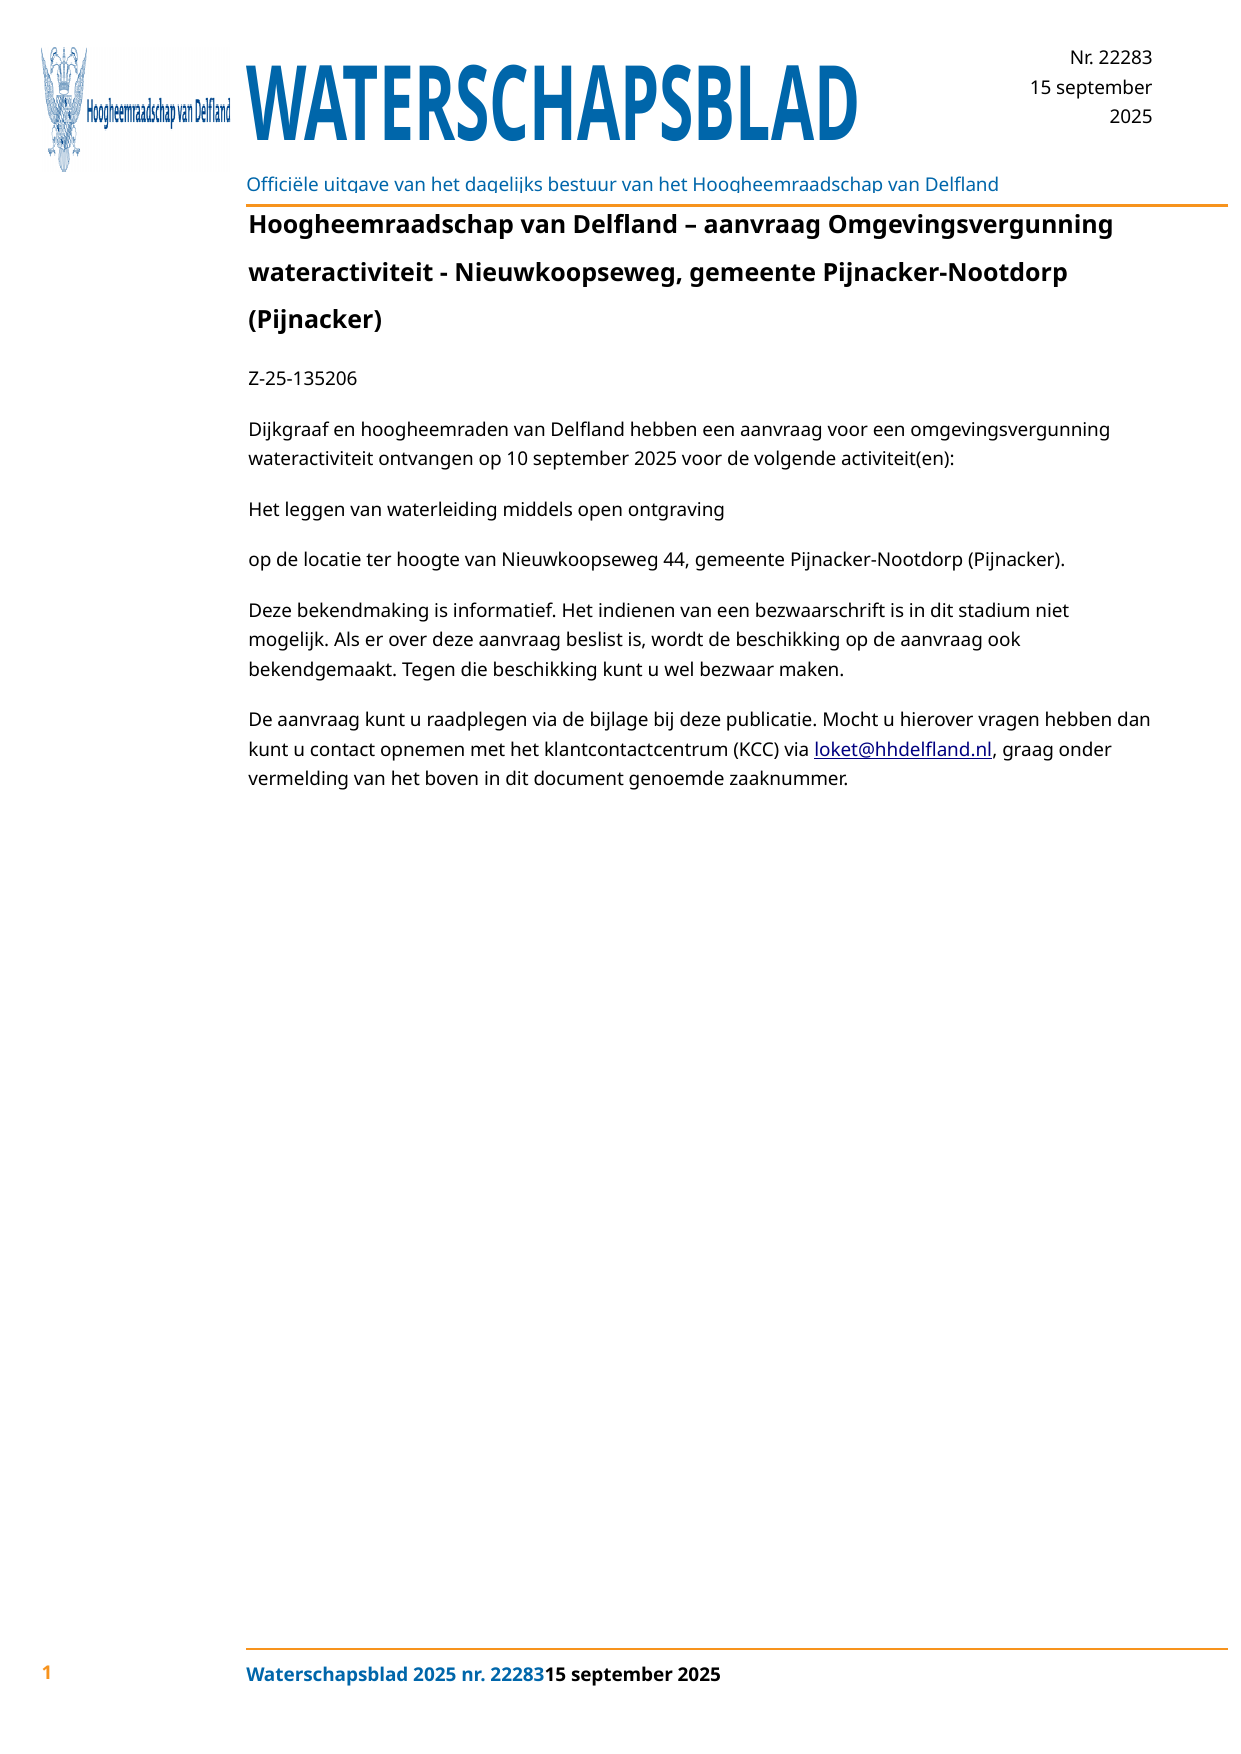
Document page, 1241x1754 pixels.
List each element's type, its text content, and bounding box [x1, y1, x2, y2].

picture [41, 47, 231, 172]
text Het leggen van waterleiding middels open ontgraving [248, 496, 1152, 522]
text Dijkgraaf en hoogheemraden van Delfland hebben een aanvraag voor een omgevingsvergunning wateractiviteit ontvangen op 10 september 2025 voor de volgende activiteit(en): [248, 416, 1152, 471]
text Hoogheemraadschap van Delfland – aanvraag Omgevingsvergunning wateractiviteit - Nieuwkoopseweg, gemeente Pijnacker-Nootdorp (Pijnacker) [248, 207, 1152, 336]
text Deze bekendmaking is informatief. Het indienen van een bezwaarschrift is in dit stadium niet mogelijk. Als er over deze aanvraag beslist is, wordt de beschikking op de aanvraag ook bekendgemaakt. Tegen die beschikking kunt u wel bezwaar maken. [248, 597, 1152, 682]
text De aanvraag kunt u raadplegen via de bijlage bij deze publicatie. Mocht u hierover vragen hebben dan kunt u contact opnemen met het klantcontactcentrum (KCC) via loket@hhdelfland.nl, graag onder vermelding van het boven in dit document genoemde zaaknummer. [248, 706, 1152, 791]
text Z-25-135206 [248, 366, 1152, 391]
text op de locatie ter hoogte van Nieuwkoopseweg 44, gemeente Pijnacker-Nootdorp (Pijnacker). [248, 546, 1152, 572]
